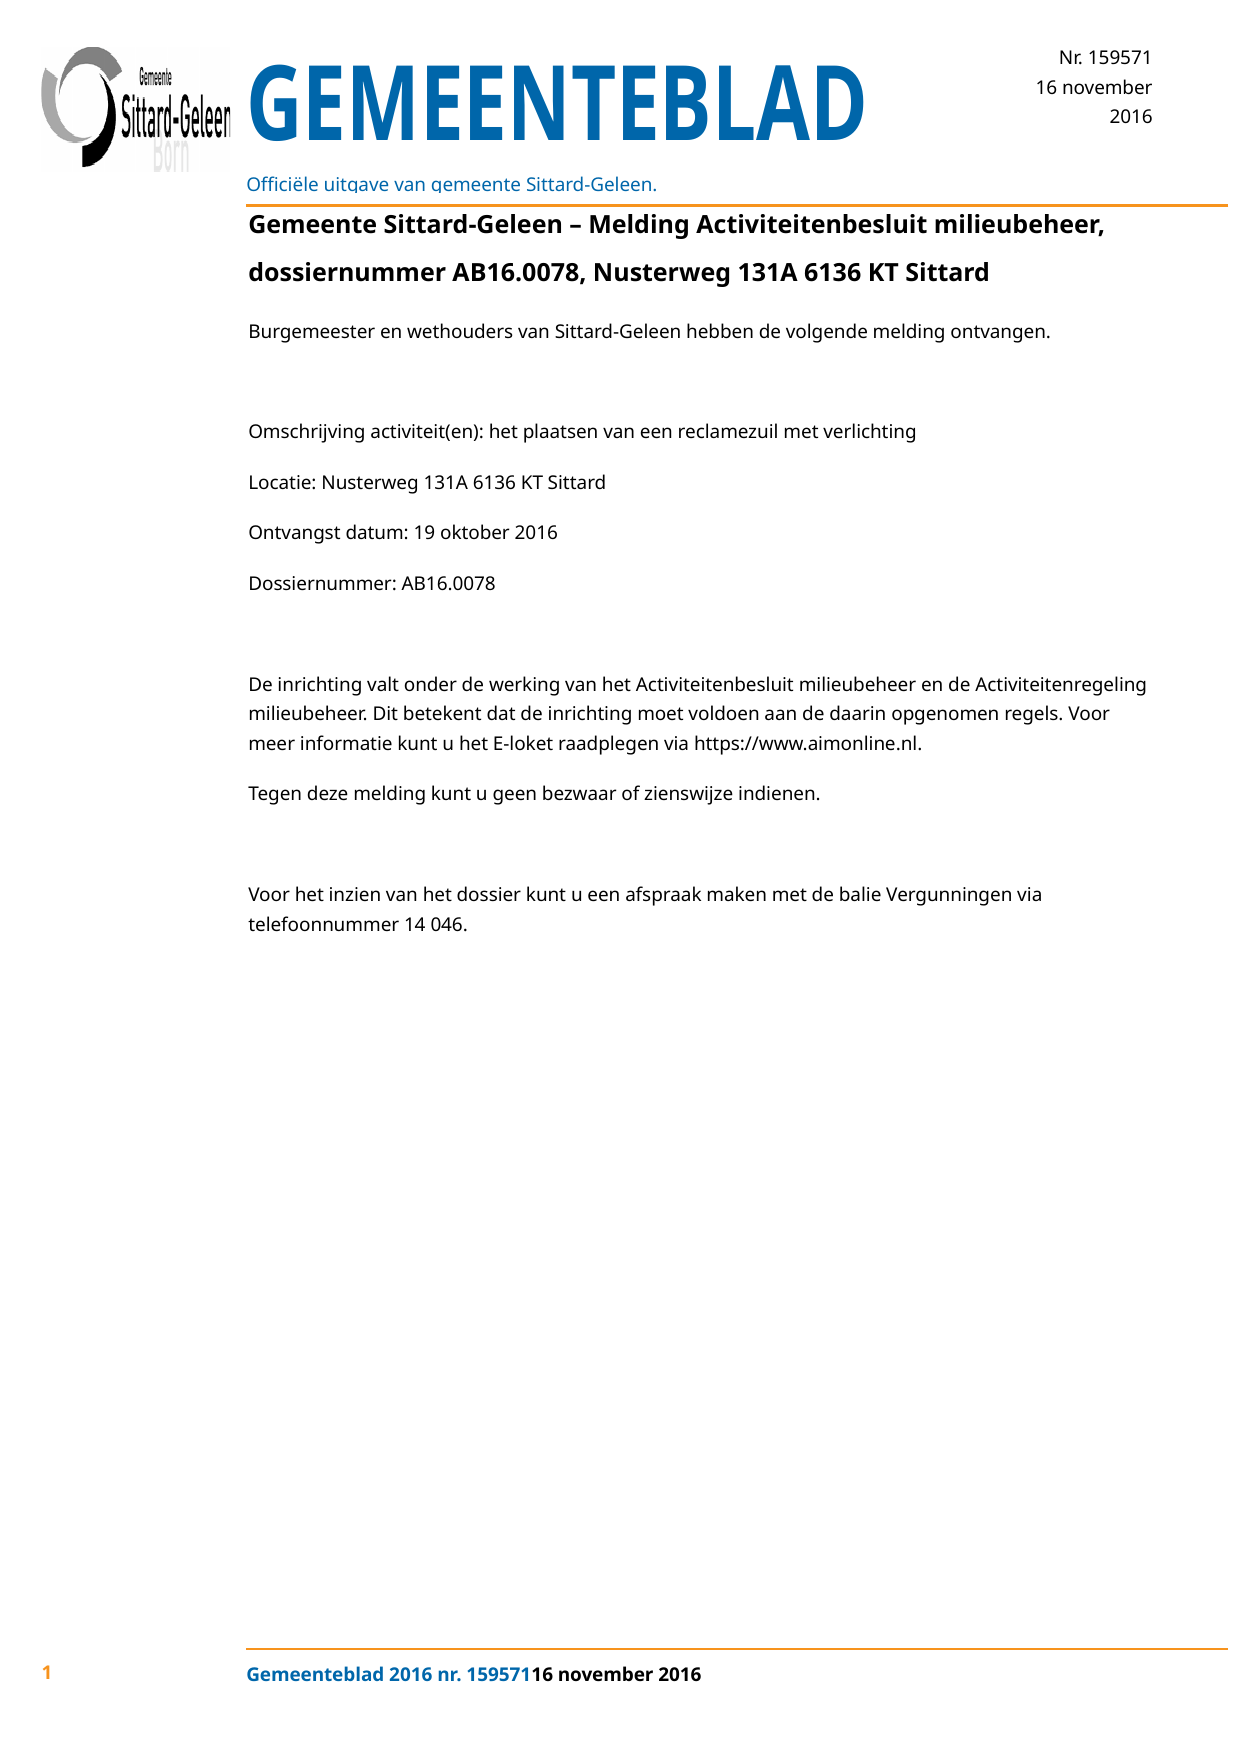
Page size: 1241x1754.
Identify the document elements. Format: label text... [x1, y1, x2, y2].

text Ontvangst datum: 19 oktober 2016 [248, 519, 1152, 545]
text Voor het inzien van het dossier kunt u een afspraak maken met de balie Vergunningen via telefoonnummer 14 046. [248, 881, 1152, 937]
text Burgemeester en wethouders van Sittard-Geleen hebben de volgende melding ontvangen. [248, 318, 1152, 344]
text De inrichting valt onder de werking van het Activiteitenbesluit milieubeheer en de Activiteitenregeling milieubeheer. Dit betekent dat de inrichting moet voldoen aan de daarin opgenomen regels. Voor meer informatie kunt u het E-loket raadplegen via https://www.aimonline.nl. [248, 671, 1152, 756]
text Omschrijving activiteit(en): het plaatsen van een reclamezuil met verlichting [248, 419, 1152, 444]
text Gemeente Sittard-Geleen – Melding Activiteitenbesluit milieubeheer, dossiernummer AB16.0078, Nusterweg 131A 6136 KT Sittard [248, 207, 1152, 288]
picture [41, 47, 231, 172]
text Dossiernummer: AB16.0078 [248, 570, 1152, 596]
text Tegen deze melding kunt u geen bezwaar of zienswijze indienen. [248, 780, 1152, 806]
text Locatie: Nusterweg 131A 6136 KT Sittard [248, 469, 1152, 495]
